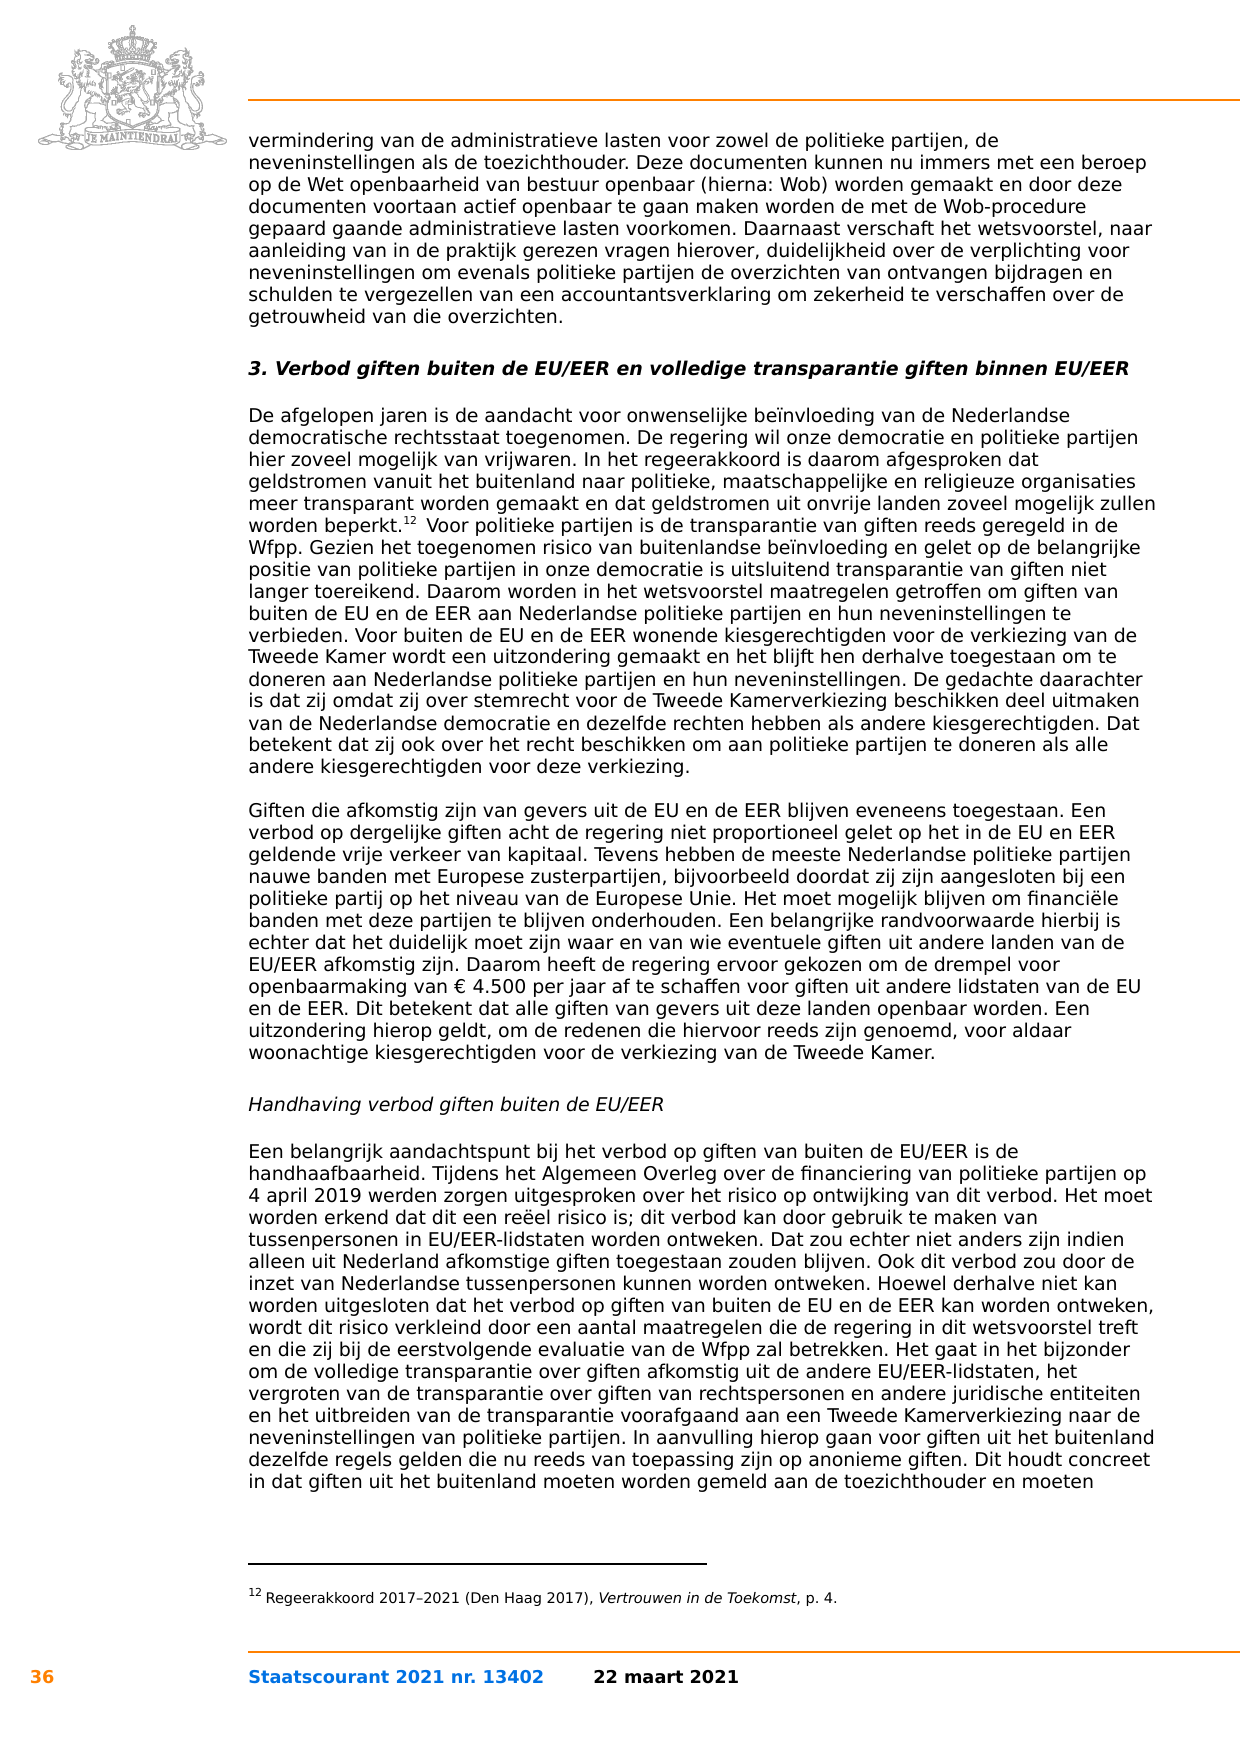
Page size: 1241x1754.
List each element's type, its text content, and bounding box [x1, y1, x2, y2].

text Regeerakkoord 2017–2021 (Den Haag 2017), Vertrouwen in de Toekomst, p. 4. [248, 1586, 1163, 1608]
text Een belangrijk aandachtspunt bij het verbod op giften van buiten de EU/EER is de handhaafbaarheid. Tijdens het Algemeen Overleg over de financiering van politieke partijen op 4 april 2019 werden zorgen uitgesproken over het risico op ontwijking van dit verbod. Het moet worden erkend dat dit een reëel risico is; dit verbod kan door gebruik te maken van tussenpersonen in EU/EER-lidstaten worden ontweken. Dat zou echter niet anders zijn indien alleen uit Nederland afkomstige giften toegestaan zouden blijven. Ook dit verbod zou door de inzet van Nederlandse tussenpersonen kunnen worden ontweken. Hoewel derhalve niet kan worden uitgesloten dat het verbod op giften van buiten de EU en de EER kan worden ontweken, wordt dit risico verkleind door een aantal maatregelen die de regering in dit wetsvoorstel treft en die zij bij de eerstvolgende evaluatie van de Wfpp zal betrekken. Het gaat in het bijzonder om de volledige transparantie over giften afkomstig uit de andere EU/EER-lidstaten, het vergroten van de transparantie over giften van rechtspersonen en andere juridische entiteiten en het uitbreiden van de transparantie voorafgaand aan een Tweede Kamerverkiezing naar de neveninstellingen van politieke partijen. In aanvulling hierop gaan voor giften uit het buitenland dezelfde regels gelden die nu reeds van toepassing zijn op anonieme giften. Dit houdt concreet in dat giften uit het buitenland moeten worden gemeld aan de toezichthouder en moeten [248, 1141, 1163, 1493]
text Giften die afkomstig zijn van gevers uit de EU en de EER blijven eveneens toegestaan. Een verbod op dergelijke giften acht de regering niet proportioneel gelet op het in de EU en EER geldende vrije verkeer van kapitaal. Tevens hebben de meeste Nederlandse politieke partijen nauwe banden met Europese zusterpartijen, bijvoorbeeld doordat zij zijn aangesloten bij een politieke partij op het niveau van de Europese Unie. Het moet mogelijk blijven om financiële banden met deze partijen te blijven onderhouden. Een belangrijke randvoorwaarde hierbij is echter dat het duidelijk moet zijn waar en van wie eventuele giften uit andere landen van de EU/EER afkomstig zijn. Daarom heeft de regering ervoor gekozen om de drempel voor openbaarmaking van € 4.500 per jaar af te schaffen voor giften uit andere lidstaten van de EU en de EER. Dit betekent dat alle giften van gevers uit deze landen openbaar worden. Een uitzondering hierop geldt, om de redenen die hiervoor reeds zijn genoemd, voor aldaar woonachtige kiesgerechtigden voor de verkiezing van de Tweede Kamer. [248, 800, 1163, 1064]
text De afgelopen jaren is de aandacht voor onwenselijke beïnvloeding van de Nederlandse democratische rechtsstaat toegenomen. De regering wil onze democratie en politieke partijen hier zoveel mogelijk van vrijwaren. In het regeerakkoord is daarom afgesproken dat geldstromen vanuit het buitenland naar politieke, maatschappelijke en religieuze organisaties meer transparant worden gemaakt en dat geldstromen uit onvrije landen zoveel mogelijk zullen worden beperkt. Voor politieke partijen is de transparantie van giften reeds geregeld in de Wfpp. Gezien het toegenomen risico van buitenlandse beïnvloeding en gelet op de belangrijke positie van politieke partijen in onze democratie is uitsluitend transparantie van giften niet langer toereikend. Daarom worden in het wetsvoorstel maatregelen getroffen om giften van buiten de EU en de EER aan Nederlandse politieke partijen en hun neveninstellingen te verbieden. Voor buiten de EU en de EER wonende kiesgerechtigden voor de verkiezing van de Tweede Kamer wordt een uitzondering gemaakt en het blijft hen derhalve toegestaan om te doneren aan Nederlandse politieke partijen en hun neveninstellingen. De gedachte daarachter is dat zij omdat zij over stemrecht voor de Tweede Kamerverkiezing beschikken deel uitmaken van de Nederlandse democratie en dezelfde rechten hebben als andere kiesgerechtigden. Dat betekent dat zij ook over het recht beschikken om aan politieke partijen te doneren als alle andere kiesgerechtigden voor deze verkiezing. [248, 405, 1163, 778]
text vermindering van de administratieve lasten voor zowel de politieke partijen, de neveninstellingen als de toezichthouder. Deze documenten kunnen nu immers met een beroep op de Wet openbaarheid van bestuur openbaar (hierna: Wob) worden gemaakt en door deze documenten voortaan actief openbaar te gaan maken worden de met de Wob-procedure gepaard gaande administratieve lasten voorkomen. Daarnaast verschaft het wetsvoorstel, naar aanleiding van in de praktijk gerezen vragen hierover, duidelijkheid over de verplichting voor neveninstellingen om evenals politieke partijen de overzichten van ontvangen bijdragen en schulden te vergezellen van een accountantsverklaring om zekerheid te verschaffen over de getrouwheid van die overzichten. [248, 130, 1163, 328]
subtitle 3. Verbod giften buiten de EU/EER en volledige transparantie giften binnen EU/EER [248, 358, 1163, 380]
picture [38, 25, 227, 150]
subtitle Handhaving verbod giften buiten de EU/EER [248, 1094, 1163, 1116]
